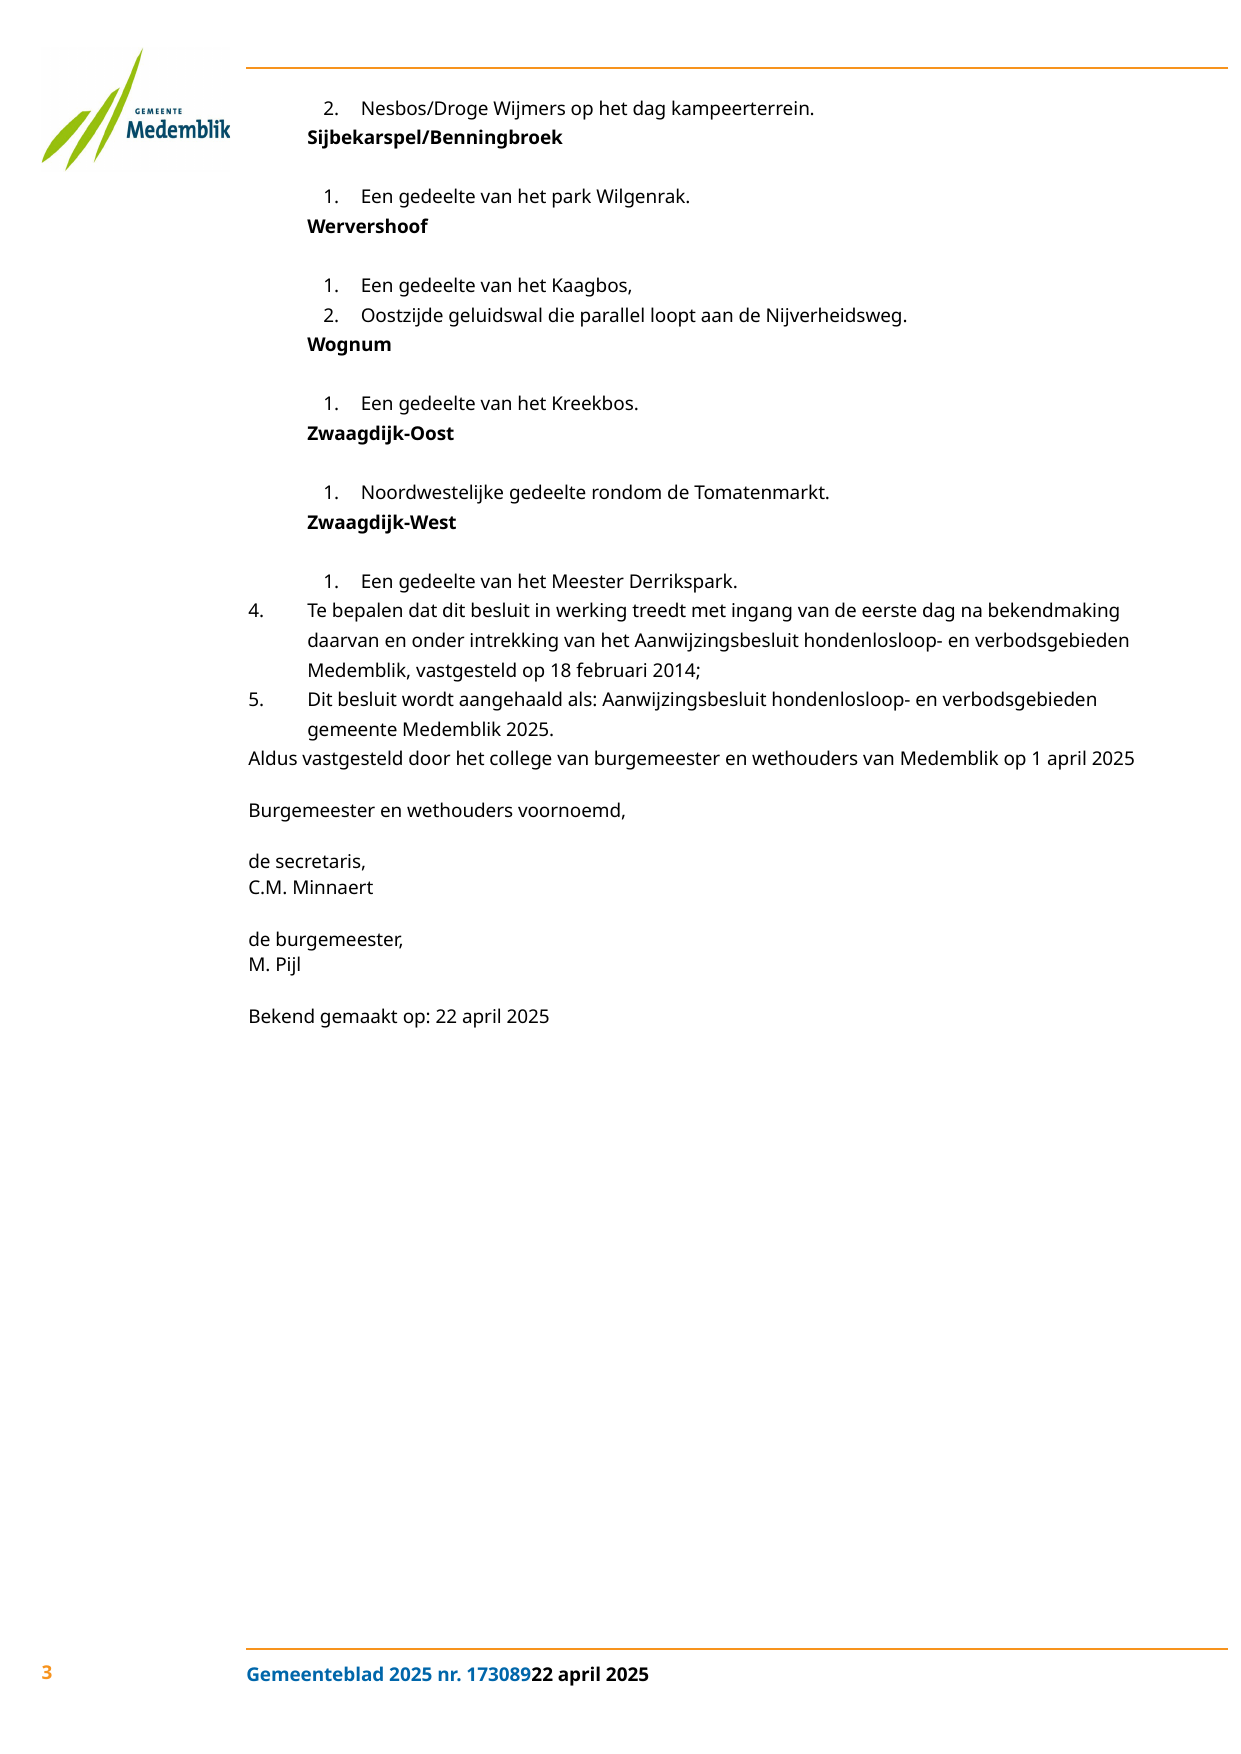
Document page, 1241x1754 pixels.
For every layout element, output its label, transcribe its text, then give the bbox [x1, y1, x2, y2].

list Noordwestelijke gedeelte rondom de Tomatenmarkt. [323, 479, 1152, 505]
list Oostzijde geluidswal die parallel loopt aan de Nijverheidsweg. [323, 302, 1152, 328]
text Aldus vastgesteld door het college van burgemeester en wethouders van Medemblik op 1 april 2025 [248, 746, 1152, 771]
list Zwaagdijk-West [248, 509, 1152, 535]
text de secretaris, [248, 848, 1152, 874]
text Burgemeester en wethouders voornoemd, [248, 797, 1152, 823]
list Wognum [248, 331, 1152, 357]
text de burgemeester, [248, 926, 1152, 951]
list Een gedeelte van het park Wilgenrak. [323, 183, 1152, 209]
list Zwaagdijk-Oost [248, 420, 1152, 446]
list Wervershoof [248, 213, 1152, 239]
text M. Pijl [248, 951, 1152, 977]
list Een gedeelte van het Kreekbos. [323, 391, 1152, 416]
list Sijbekarspel/Benningbroek [248, 124, 1152, 150]
list Nesbos/Droge Wijmers op het dag kampeerterrein. [323, 95, 1152, 121]
list Dit besluit wordt aangehaald als: Aanwijzingsbesluit hondenlosloop- en verbodsgebieden gemeente Medemblik 2025. [248, 686, 1152, 742]
picture [41, 47, 231, 172]
text Bekend gemaakt op: 22 april 2025 [248, 1003, 1152, 1029]
list Een gedeelte van het Meester Derrikspark. [323, 568, 1152, 594]
list Een gedeelte van het Kaagbos, [323, 272, 1152, 298]
text C.M. Minnaert [248, 874, 1152, 900]
list Te bepalen dat dit besluit in werking treedt met ingang van de eerste dag na bekendmaking daarvan en onder intrekking van het Aanwijzingsbesluit hondenlosloop- en verbodsgebieden Medemblik, vastgesteld op 18 februari 2014; [248, 598, 1152, 683]
